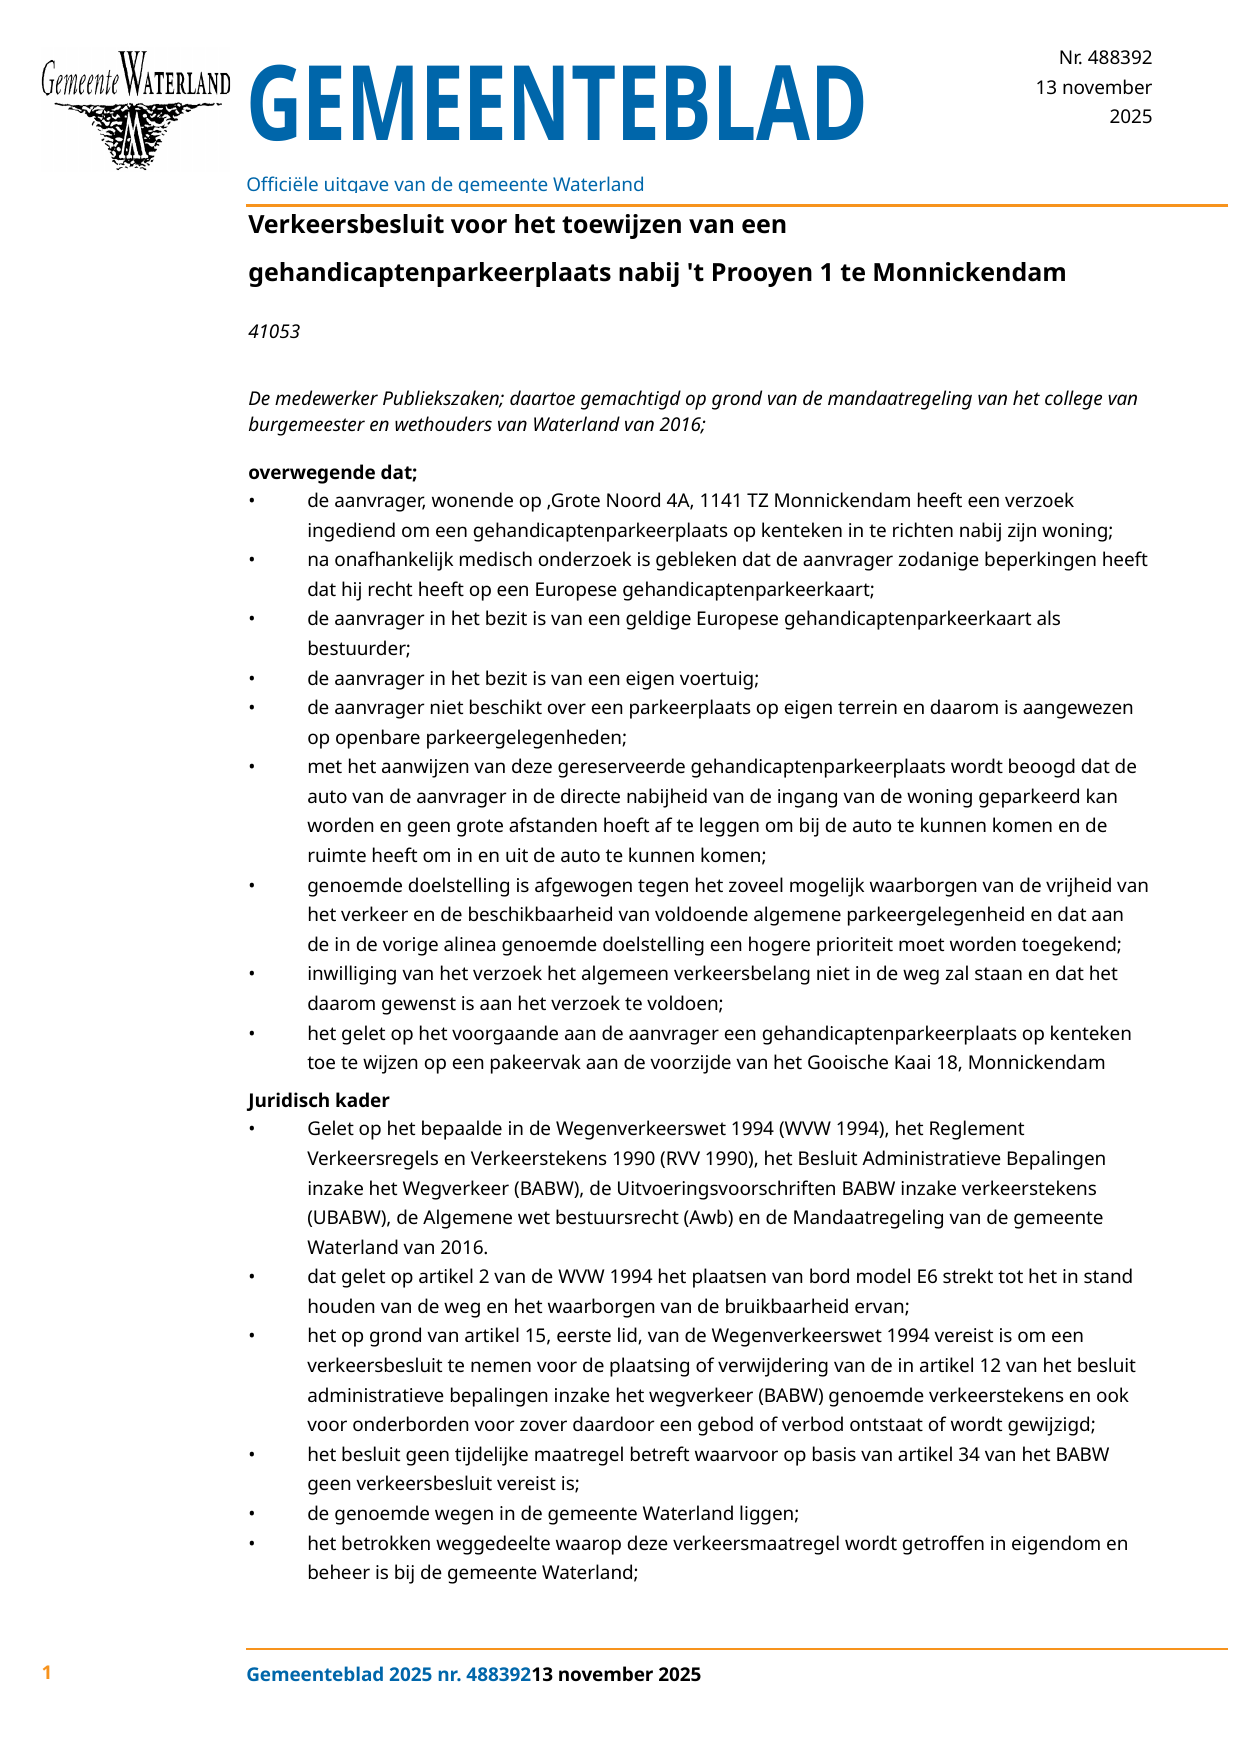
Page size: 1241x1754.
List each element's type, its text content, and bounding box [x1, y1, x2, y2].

list het betrokken weggedeelte waarop deze verkeersmaatregel wordt getroffen in eigendom en beheer is bij de gemeente Waterland; [248, 1530, 1152, 1585]
list het gelet op het voorgaande aan de aanvrager een gehandicaptenparkeerplaats op kenteken toe te wijzen op een pakeervak aan de voorzijde van het Gooische Kaai 18, Monnickendam [248, 1020, 1152, 1075]
text overwegende dat; [248, 459, 1152, 485]
list de aanvrager in het bezit is van een eigen voertuig; [248, 665, 1152, 691]
list de aanvrager niet beschikt over een parkeerplaats op eigen terrein en daarom is aangewezen op openbare parkeergelegenheden; [248, 694, 1152, 750]
text 41053 [248, 318, 1152, 344]
text Verkeersbesluit voor het toewijzen van een gehandicaptenparkeerplaats nabij 't Prooyen 1 te Monnickendam [248, 207, 1152, 288]
list de aanvrager, wonende op ,Grote Noord 4A, 1141 TZ Monnickendam heeft een verzoek ingediend om een gehandicaptenparkeerplaats op kenteken in te richten nabij zijn woning; [248, 487, 1152, 543]
list dat gelet op artikel 2 van de WVW 1994 het plaatsen van bord model E6 strekt tot het in stand houden van de weg en het waarborgen van de bruikbaarheid ervan; [248, 1263, 1152, 1319]
list het op grond van artikel 15, eerste lid, van de Wegenverkeerswet 1994 vereist is om een verkeersbesluit te nemen voor de plaatsing of verwijdering van de in artikel 12 van het besluit administratieve bepalingen inzake het wegverkeer (BABW) genoemde verkeerstekens en ook voor onderborden voor zover daardoor een gebod of verbod ontstaat of wordt gewijzigd; [248, 1323, 1152, 1437]
text Juridisch kader [248, 1087, 1152, 1113]
list met het aanwijzen van deze gereserveerde gehandicaptenparkeerplaats wordt beoogd dat de auto van de aanvrager in de directe nabijheid van de ingang van de woning geparkeerd kan worden en geen grote afstanden hoeft af te leggen om bij de auto te kunnen komen en de ruimte heeft om in en uit de auto te kunnen komen; [248, 753, 1152, 868]
list inwilliging van het verzoek het algemeen verkeersbelang niet in de weg zal staan en dat het daarom gewenst is aan het verzoek te voldoen; [248, 961, 1152, 1016]
list de genoemde wegen in de gemeente Waterland liggen; [248, 1500, 1152, 1526]
list de aanvrager in het bezit is van een geldige Europese gehandicaptenparkeerkaart als bestuurder; [248, 606, 1152, 661]
list genoemde doelstelling is afgewogen tegen het zoveel mogelijk waarborgen van de vrijheid van het verkeer en de beschikbaarheid van voldoende algemene parkeergelegenheid en dat aan de in de vorige alinea genoemde doelstelling een hogere prioriteit moet worden toegekend; [248, 872, 1152, 957]
picture [41, 47, 231, 172]
text De medewerker Publiekszaken; daartoe gemachtigd op grond van de mandaatregeling van het college van burgemeester en wethouders van Waterland van 2016; [248, 386, 1152, 437]
list Gelet op het bepaalde in de Wegenverkeerswet 1994 (WVW 1994), het Reglement Verkeersregels en Verkeerstekens 1990 (RVV 1990), het Besluit Administratieve Bepalingen inzake het Wegverkeer (BABW), de Uitvoeringsvoorschriften BABW inzake verkeerstekens (UBABW), de Algemene wet bestuursrecht (Awb) en de Mandaatregeling van de gemeente Waterland van 2016. [248, 1116, 1152, 1260]
list het besluit geen tijdelijke maatregel betreft waarvoor op basis van artikel 34 van het BABW geen verkeersbesluit vereist is; [248, 1441, 1152, 1496]
list na onafhankelijk medisch onderzoek is gebleken dat de aanvrager zodanige beperkingen heeft dat hij recht heeft op een Europese gehandicaptenparkeerkaart; [248, 546, 1152, 602]
